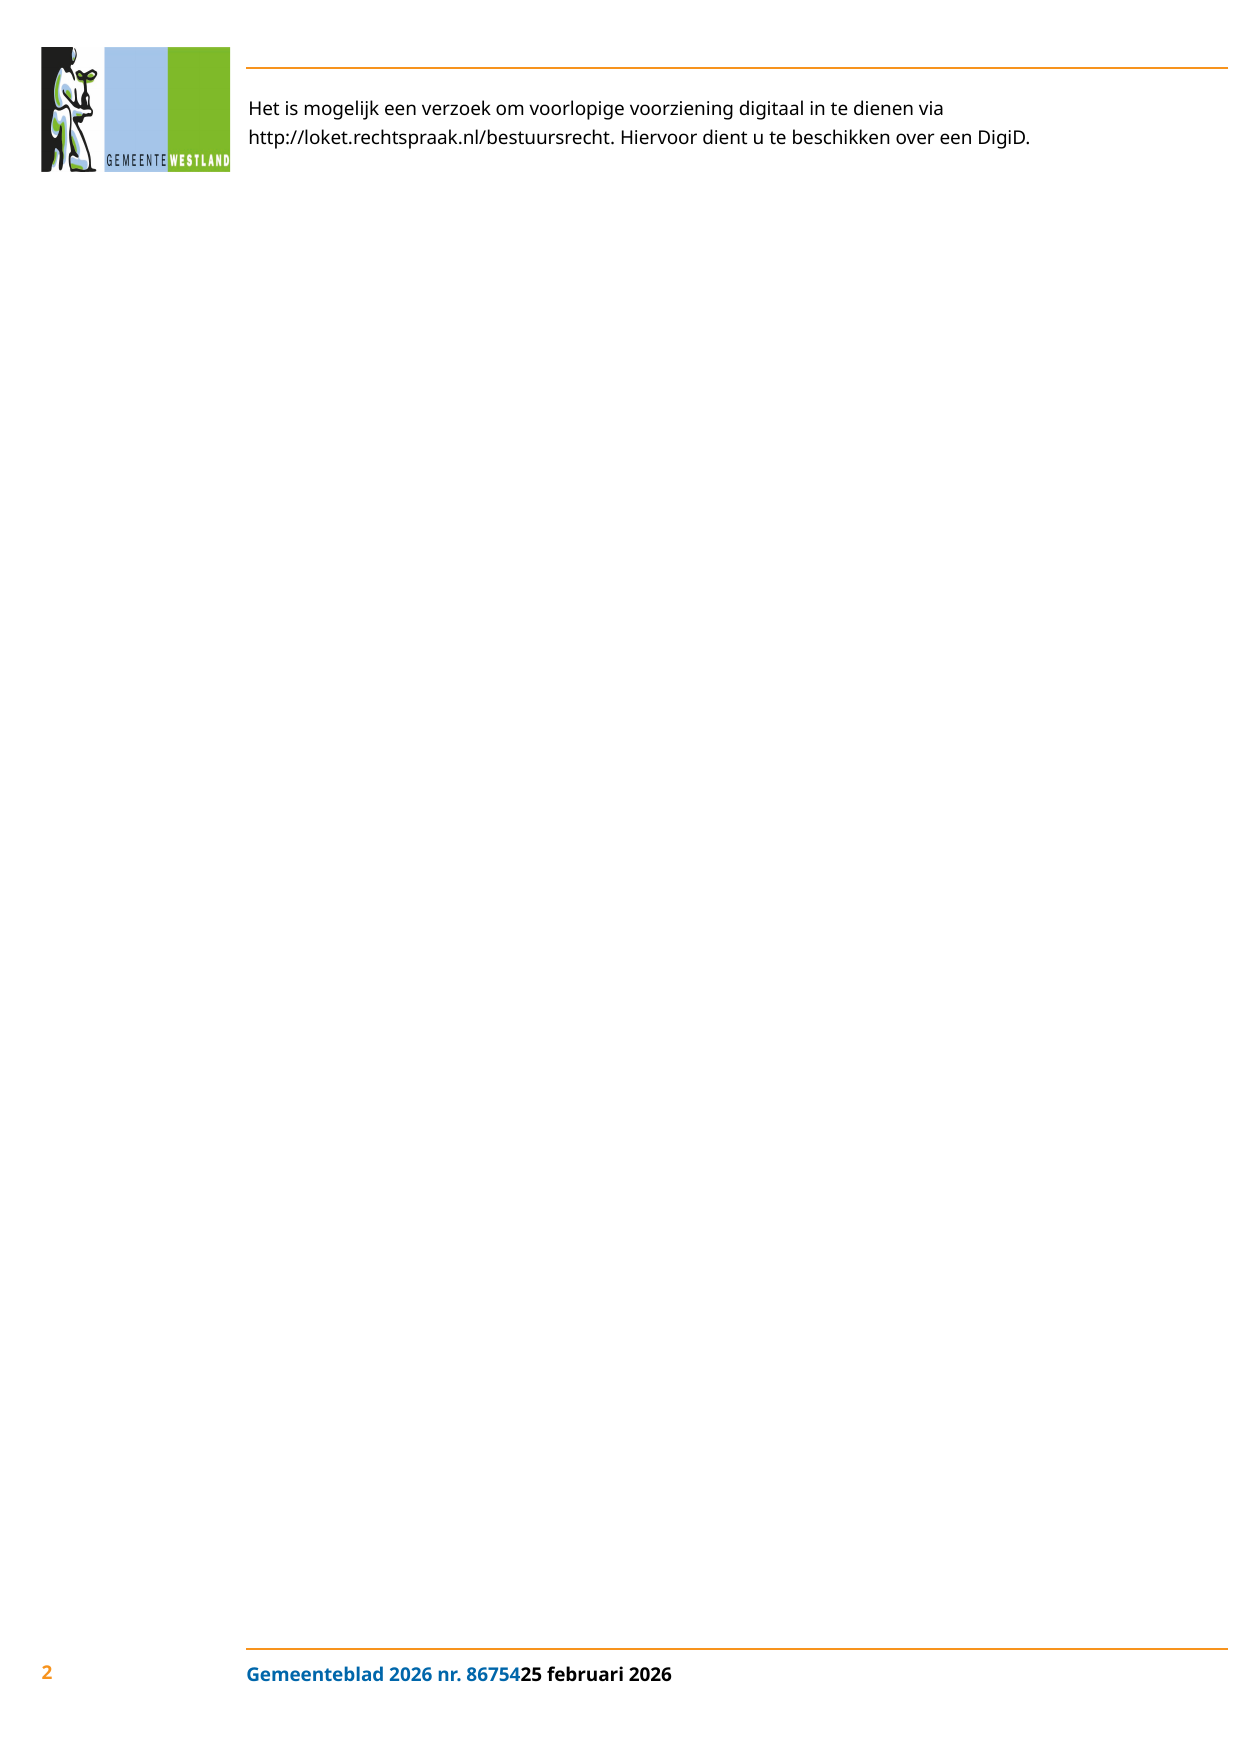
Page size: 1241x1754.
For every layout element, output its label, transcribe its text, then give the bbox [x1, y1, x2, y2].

text Het is mogelijk een verzoek om voorlopige voorziening digitaal in te dienen via http://loket.rechtspraak.nl/bestuursrecht. Hiervoor dient u te beschikken over een DigiD. [248, 95, 1152, 150]
picture [41, 47, 231, 172]
